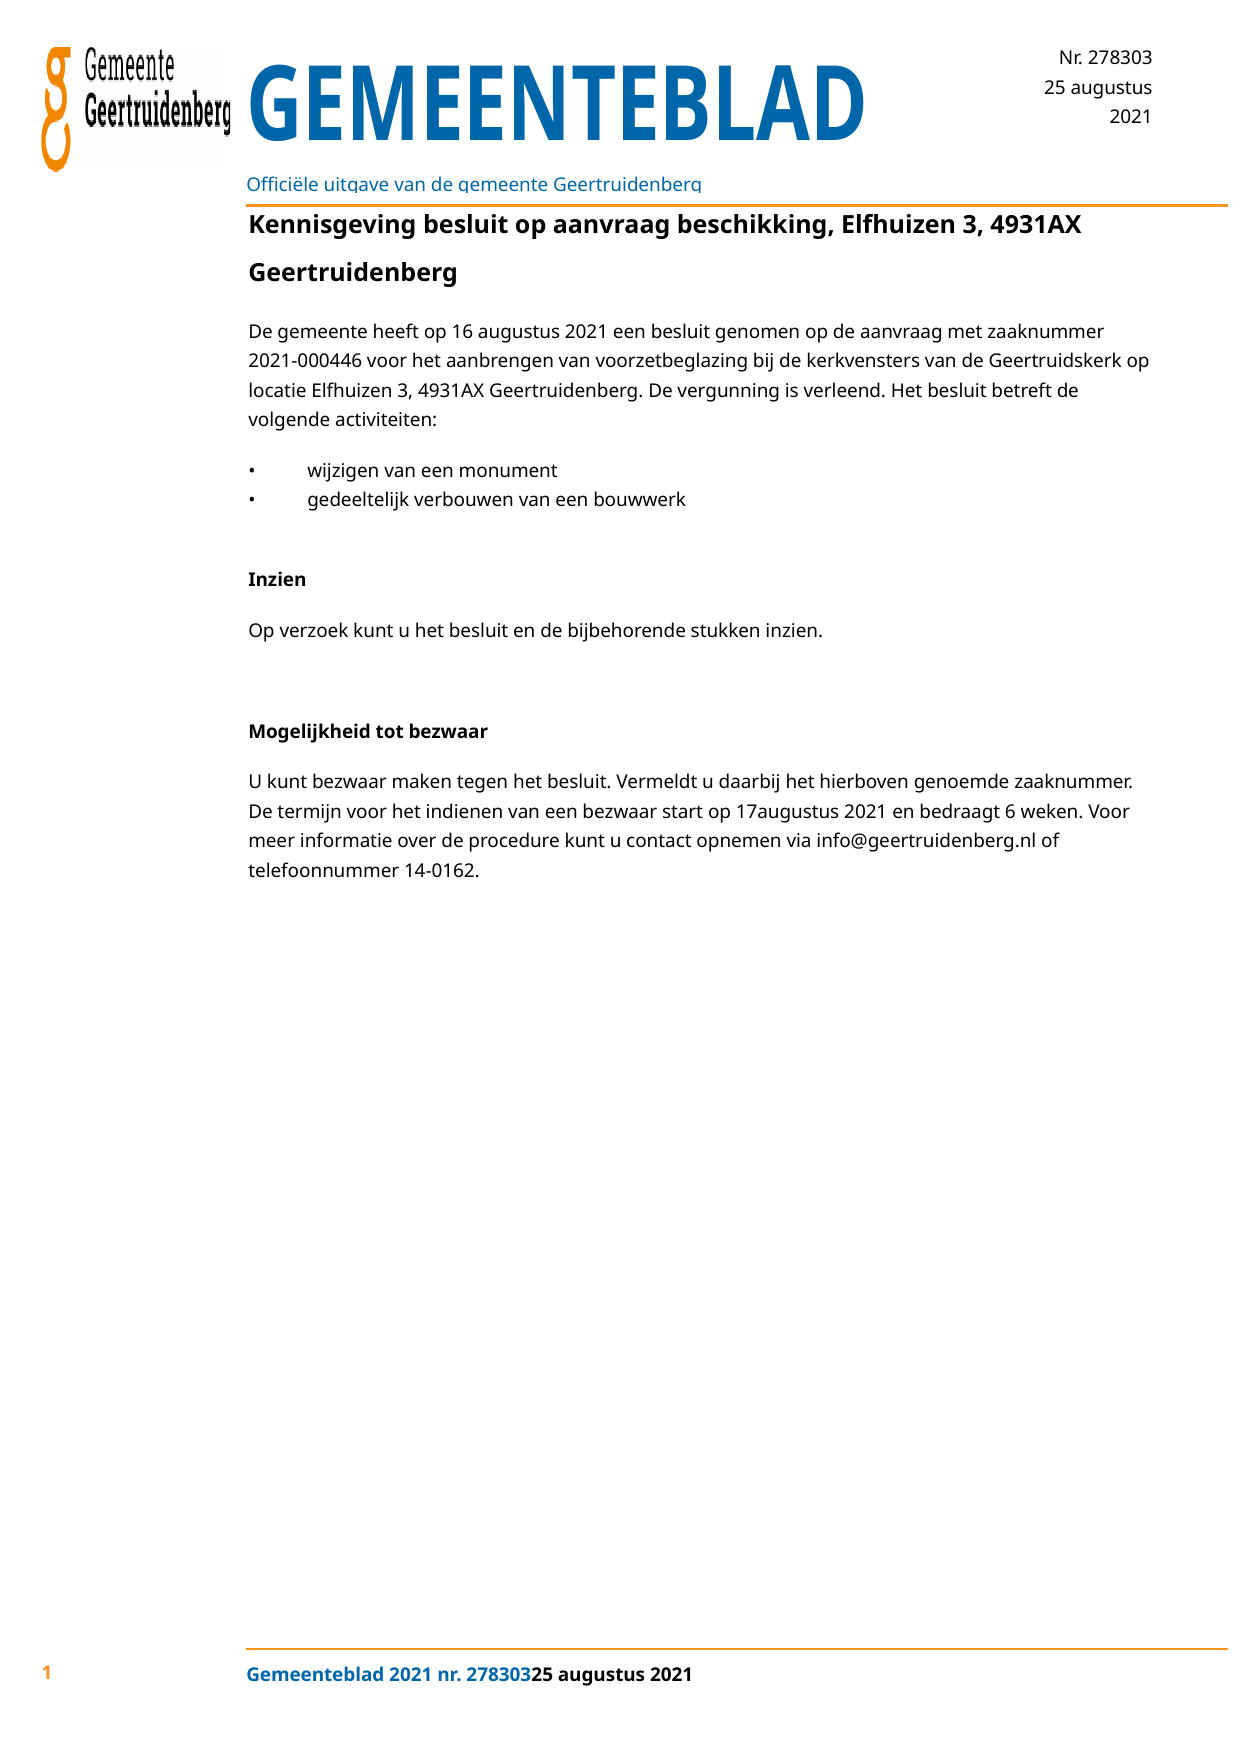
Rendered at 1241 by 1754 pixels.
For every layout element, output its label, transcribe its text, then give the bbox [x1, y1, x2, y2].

text U kunt bezwaar maken tegen het besluit. Vermeldt u daarbij het hierboven genoemde zaaknummer. De termijn voor het indienen van een bezwaar start op 17augustus 2021 en bedraagt 6 weken. Voor meer informatie over de procedure kunt u contact opnemen via info@geertruidenberg.nl of telefoonnummer 14-0162. [248, 768, 1152, 883]
picture [41, 47, 231, 172]
text Mogelijkheid tot bezwaar [248, 718, 1152, 744]
text De gemeente heeft op 16 augustus 2021 een besluit genomen op de aanvraag met zaaknummer 2021-000446 voor het aanbrengen van voorzetbeglazing bij de kerkvensters van de Geertruidskerk op locatie Elfhuizen 3, 4931AX Geertruidenberg. De vergunning is verleend. Het besluit betreft de volgende activiteiten: [248, 318, 1152, 432]
text Kennisgeving besluit op aanvraag beschikking, Elfhuizen 3, 4931AX Geertruidenberg [248, 207, 1152, 288]
text Op verzoek kunt u het besluit en de bijbehorende stukken inzien. [248, 617, 1152, 643]
list gedeeltelijk verbouwen van een bouwwerk [248, 487, 1152, 512]
list wijzigen van een monument [248, 457, 1152, 483]
text Inzien [248, 567, 1152, 592]
